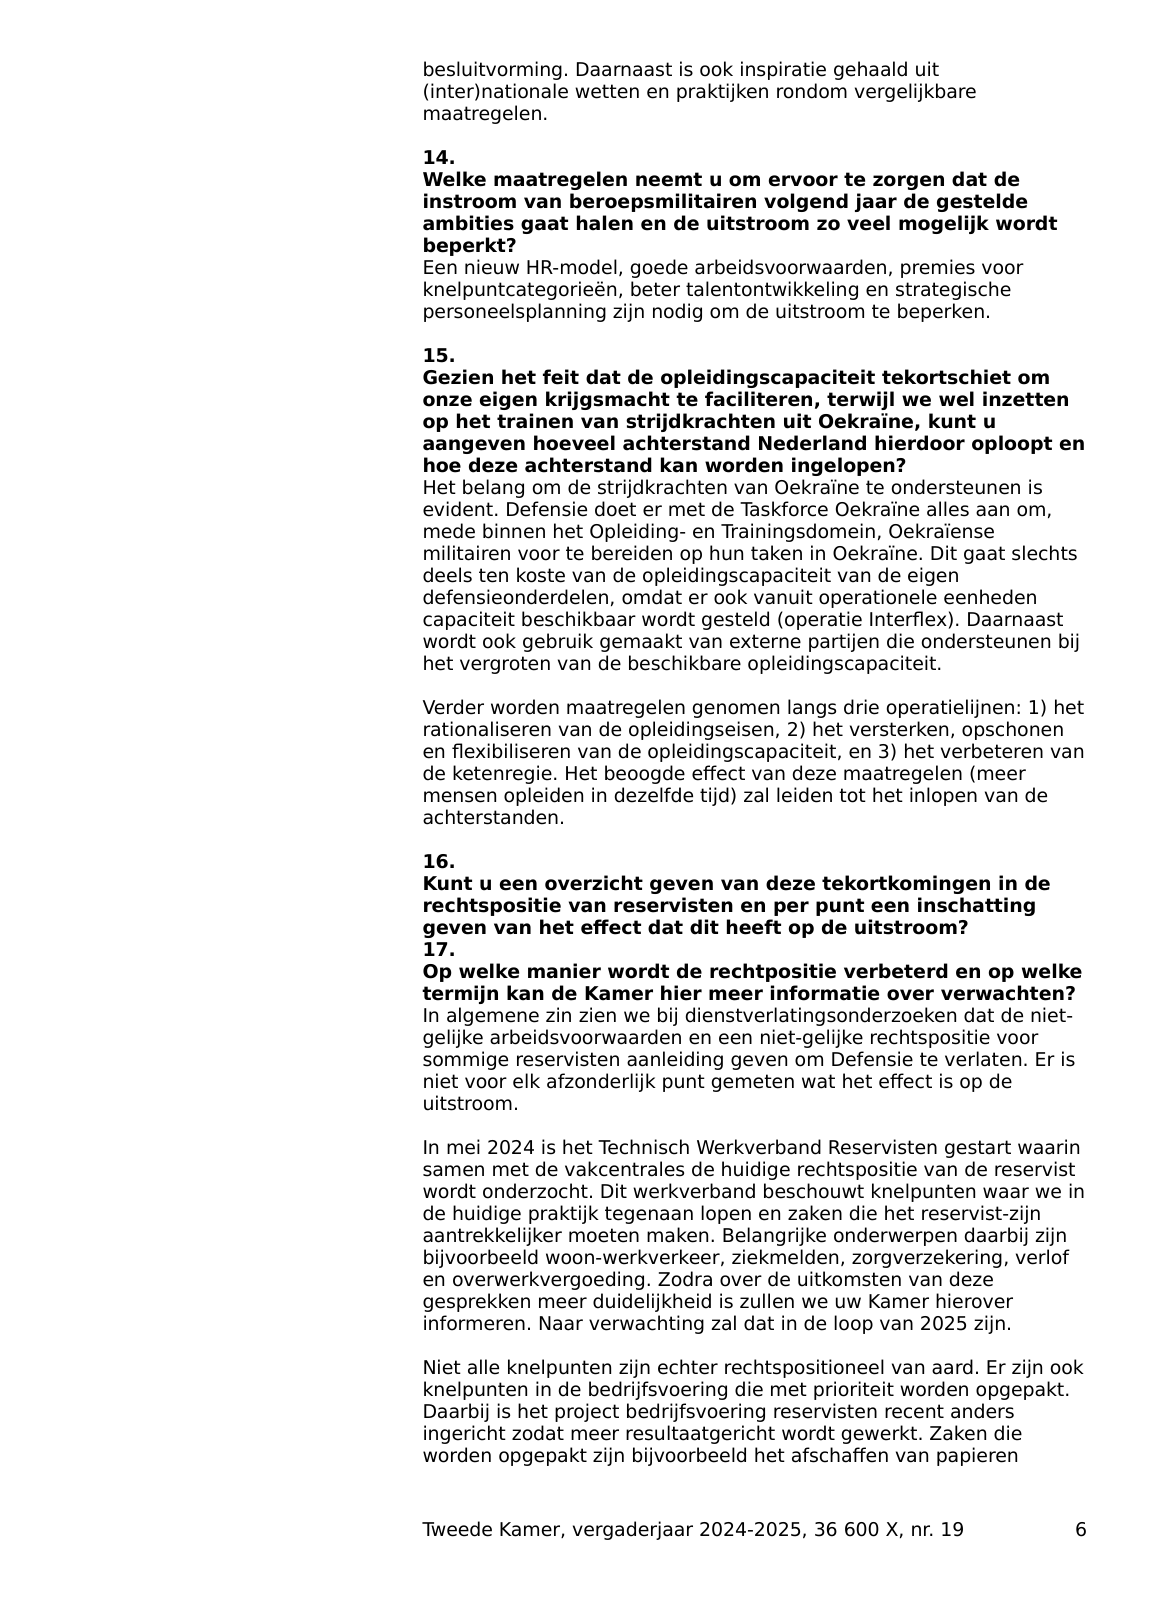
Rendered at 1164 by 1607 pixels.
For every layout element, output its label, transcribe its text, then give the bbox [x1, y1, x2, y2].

text 17. [422, 939, 1087, 961]
text Verder worden maatregelen genomen langs drie operatielijnen: 1) het rationaliseren van de opleidingseisen, 2) het versterken, opschonen en flexibiliseren van de opleidingscapaciteit, en 3) het verbeteren van de ketenregie. Het beoogde effect van deze maatregelen (meer mensen opleiden in dezelfde tijd) zal leiden tot het inlopen van de achterstanden. [422, 697, 1087, 829]
text Niet alle knelpunten zijn echter rechtspositioneel van aard. Er zijn ook knelpunten in de bedrijfsvoering die met prioriteit worden opgepakt. Daarbij is het project bedrijfsvoering reservisten recent anders ingericht zodat meer resultaatgericht wordt gewerkt. Zaken die worden opgepakt zijn bijvoorbeeld het afschaffen van papieren [422, 1357, 1087, 1467]
text Op welke manier wordt de rechtpositie verbeterd en op welke termijn kan de Kamer hier meer informatie over verwachten? [422, 961, 1087, 1005]
text Kunt u een overzicht geven van deze tekortkomingen in de rechtspositie van reservisten en per punt een inschatting geven van het effect dat dit heeft op de uitstroom? [422, 873, 1087, 939]
text besluitvorming. Daarnaast is ook inspiratie gehaald uit (inter)nationale wetten en praktijken rondom vergelijkbare maatregelen. [422, 59, 1087, 125]
text Een nieuw HR-model, goede arbeidsvoorwaarden, premies voor knelpuntcategorieën, beter talentontwikkeling en strategische personeelsplanning zijn nodig om de uitstroom te beperken. [422, 257, 1087, 323]
text In algemene zin zien we bij dienstverlatingsonderzoeken dat de niet-gelijke arbeidsvoorwaarden en een niet-gelijke rechtspositie voor sommige reservisten aanleiding geven om Defensie te verlaten. Er is niet voor elk afzonderlijk punt gemeten wat het effect is op de uitstroom. [422, 1005, 1087, 1115]
text 16. [422, 851, 1087, 873]
text 15. [422, 345, 1087, 367]
text In mei 2024 is het Technisch Werkverband Reservisten gestart waarin samen met de vakcentrales de huidige rechtspositie van de reservist wordt onderzocht. Dit werkverband beschouwt knelpunten waar we in de huidige praktijk tegenaan lopen en zaken die het reservist-zijn aantrekkelijker moeten maken. Belangrijke onderwerpen daarbij zijn bijvoorbeeld woon-werkverkeer, ziekmelden, zorgverzekering, verlof en overwerkvergoeding. Zodra over de uitkomsten van deze gesprekken meer duidelijkheid is zullen we uw Kamer hierover informeren. Naar verwachting zal dat in de loop van 2025 zijn. [422, 1137, 1087, 1335]
text 14. [422, 147, 1087, 169]
text Het belang om de strijdkrachten van Oekraïne te ondersteunen is evident. Defensie doet er met de Taskforce Oekraïne alles aan om, mede binnen het Opleiding- en Trainingsdomein, Oekraïense militairen voor te bereiden op hun taken in Oekraïne. Dit gaat slechts deels ten koste van de opleidingscapaciteit van de eigen defensieonderdelen, omdat er ook vanuit operationele eenheden capaciteit beschikbaar wordt gesteld (operatie Interflex). Daarnaast wordt ook gebruik gemaakt van externe partijen die ondersteunen bij het vergroten van de beschikbare opleidingscapaciteit. [422, 477, 1087, 675]
text Welke maatregelen neemt u om ervoor te zorgen dat de instroom van beroepsmilitairen volgend jaar de gestelde ambities gaat halen en de uitstroom zo veel mogelijk wordt beperkt? [422, 169, 1087, 257]
text Gezien het feit dat de opleidingscapaciteit tekortschiet om onze eigen krijgsmacht te faciliteren, terwijl we wel inzetten op het trainen van strijdkrachten uit Oekraïne, kunt u aangeven hoeveel achterstand Nederland hierdoor oploopt en hoe deze achterstand kan worden ingelopen? [422, 367, 1087, 477]
